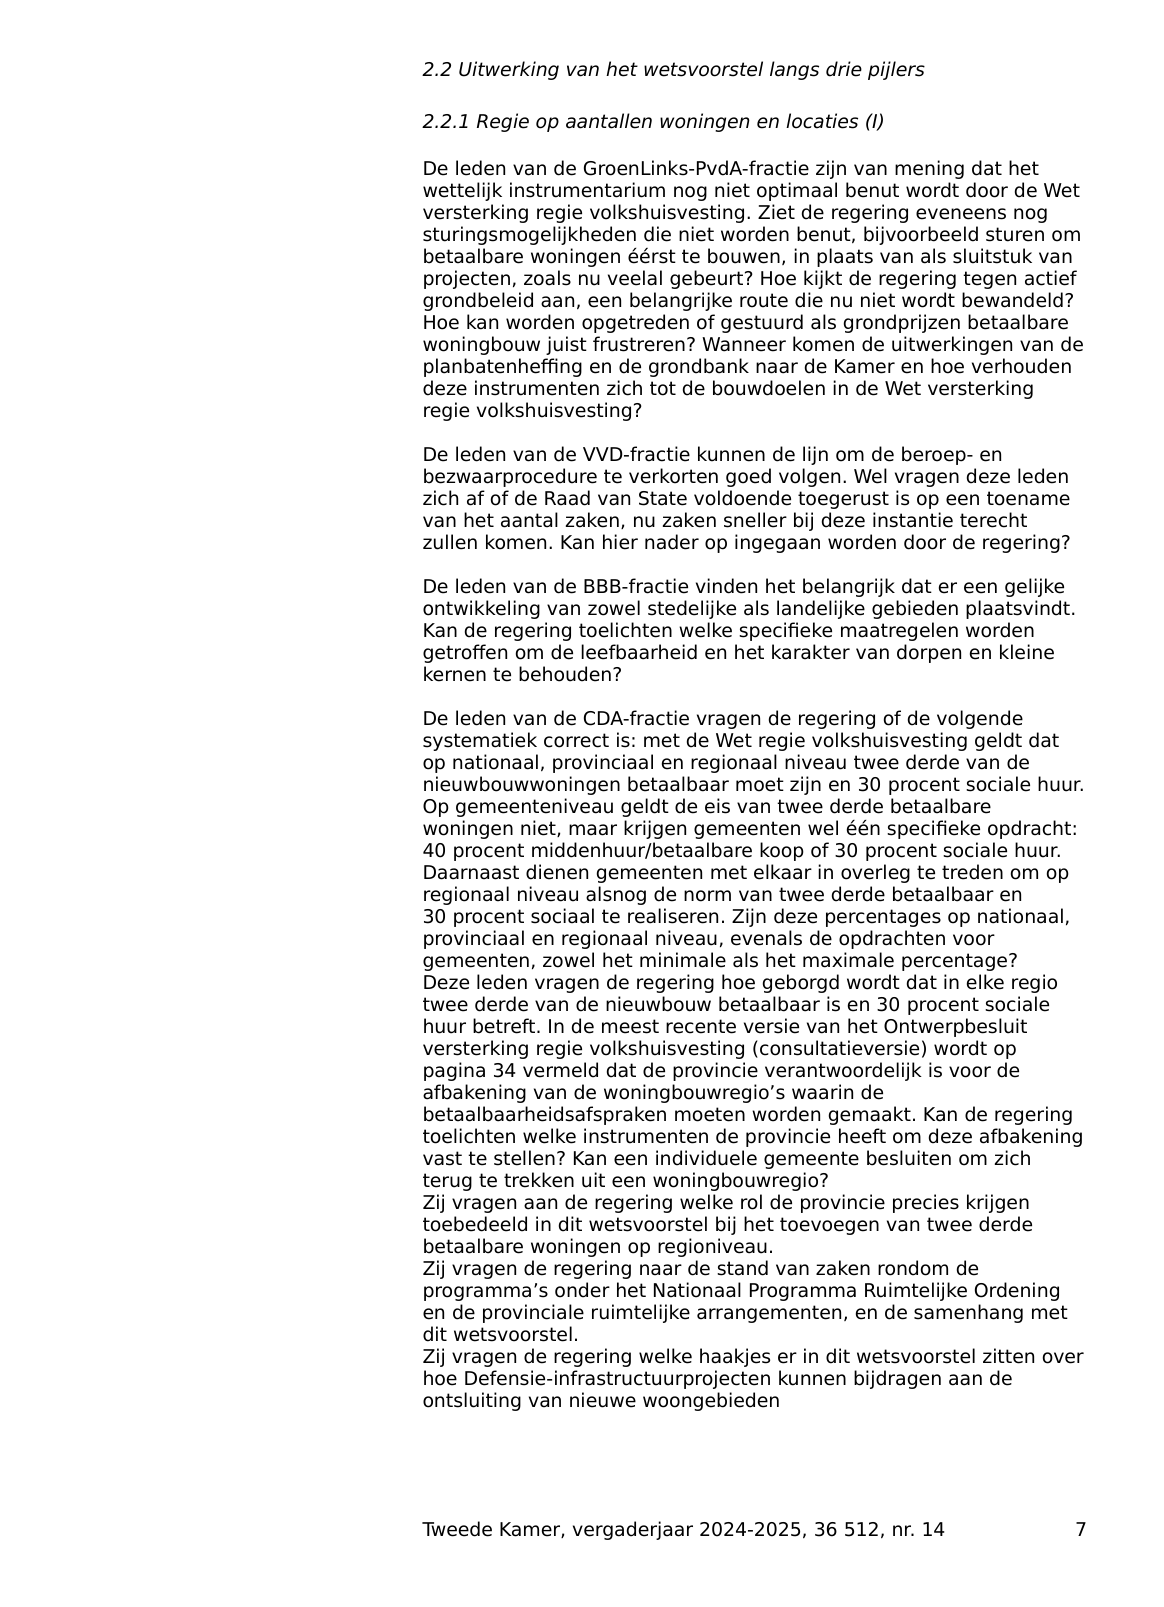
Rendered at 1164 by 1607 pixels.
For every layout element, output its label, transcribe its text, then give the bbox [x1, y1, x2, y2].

subtitle 2.2.1 Regie op aantallen woningen en locaties (I) [422, 111, 1087, 133]
text De leden van de BBB-fractie vinden het belangrijk dat er een gelijke ontwikkeling van zowel stedelijke als landelijke gebieden plaatsvindt. Kan de regering toelichten welke specifieke maatregelen worden getroffen om de leefbaarheid en het karakter van dorpen en kleine kernen te behouden? [422, 576, 1087, 686]
text Zij vragen aan de regering welke rol de provincie precies krijgen toebedeeld in dit wetsvoorstel bij het toevoegen van twee derde betaalbare woningen op regioniveau. [422, 1192, 1087, 1258]
text De leden van de GroenLinks-PvdA-fractie zijn van mening dat het wettelijk instrumentarium nog niet optimaal benut wordt door de Wet versterking regie volkshuisvesting. Ziet de regering eveneens nog sturingsmogelijkheden die niet worden benut, bijvoorbeeld sturen om betaalbare woningen éérst te bouwen, in plaats van als sluitstuk van projecten, zoals nu veelal gebeurt? Hoe kijkt de regering tegen actief grondbeleid aan, een belangrijke route die nu niet wordt bewandeld? Hoe kan worden opgetreden of gestuurd als grondprijzen betaalbare woningbouw juist frustreren? Wanneer komen de uitwerkingen van de planbatenheffing en de grondbank naar de Kamer en hoe verhouden deze instrumenten zich tot de bouwdoelen in de Wet versterking regie volkshuisvesting? [422, 158, 1087, 422]
text Zij vragen de regering welke haakjes er in dit wetsvoorstel zitten over hoe Defensie-infrastructuurprojecten kunnen bijdragen aan de ontsluiting van nieuwe woongebieden [422, 1346, 1087, 1411]
text De leden van de VVD-fractie kunnen de lijn om de beroep- en bezwaarprocedure te verkorten goed volgen. Wel vragen deze leden zich af of de Raad van State voldoende toegerust is op een toename van het aantal zaken, nu zaken sneller bij deze instantie terecht zullen komen. Kan hier nader op ingegaan worden door de regering? [422, 444, 1087, 554]
text Deze leden vragen de regering hoe geborgd wordt dat in elke regio twee derde van de nieuwbouw betaalbaar is en 30 procent sociale huur betreft. In de meest recente versie van het Ontwerpbesluit versterking regie volkshuisvesting (consultatieversie) wordt op pagina 34 vermeld dat de provincie verantwoordelijk is voor de afbakening van de woningbouwregio’s waarin de betaalbaarheidsafspraken moeten worden gemaakt. Kan de regering toelichten welke instrumenten de provincie heeft om deze afbakening vast te stellen? Kan een individuele gemeente besluiten om zich terug te trekken uit een woningbouwregio? [422, 972, 1087, 1192]
text Zij vragen de regering naar de stand van zaken rondom de programma’s onder het Nationaal Programma Ruimtelijke Ordening en de provinciale ruimtelijke arrangementen, en de samenhang met dit wetsvoorstel. [422, 1258, 1087, 1346]
subtitle 2.2 Uitwerking van het wetsvoorstel langs drie pijlers [422, 59, 1087, 81]
text De leden van de CDA-fractie vragen de regering of de volgende systematiek correct is: met de Wet regie volkshuisvesting geldt dat op nationaal, provinciaal en regionaal niveau twee derde van de nieuwbouwwoningen betaalbaar moet zijn en 30 procent sociale huur. Op gemeenteniveau geldt de eis van twee derde betaalbare woningen niet, maar krijgen gemeenten wel één specifieke opdracht: 40 procent middenhuur/betaalbare koop of 30 procent sociale huur. Daarnaast dienen gemeenten met elkaar in overleg te treden om op regionaal niveau alsnog de norm van twee derde betaalbaar en 30 procent sociaal te realiseren. Zijn deze percentages op nationaal, provinciaal en regionaal niveau, evenals de opdrachten voor gemeenten, zowel het minimale als het maximale percentage? [422, 708, 1087, 972]
